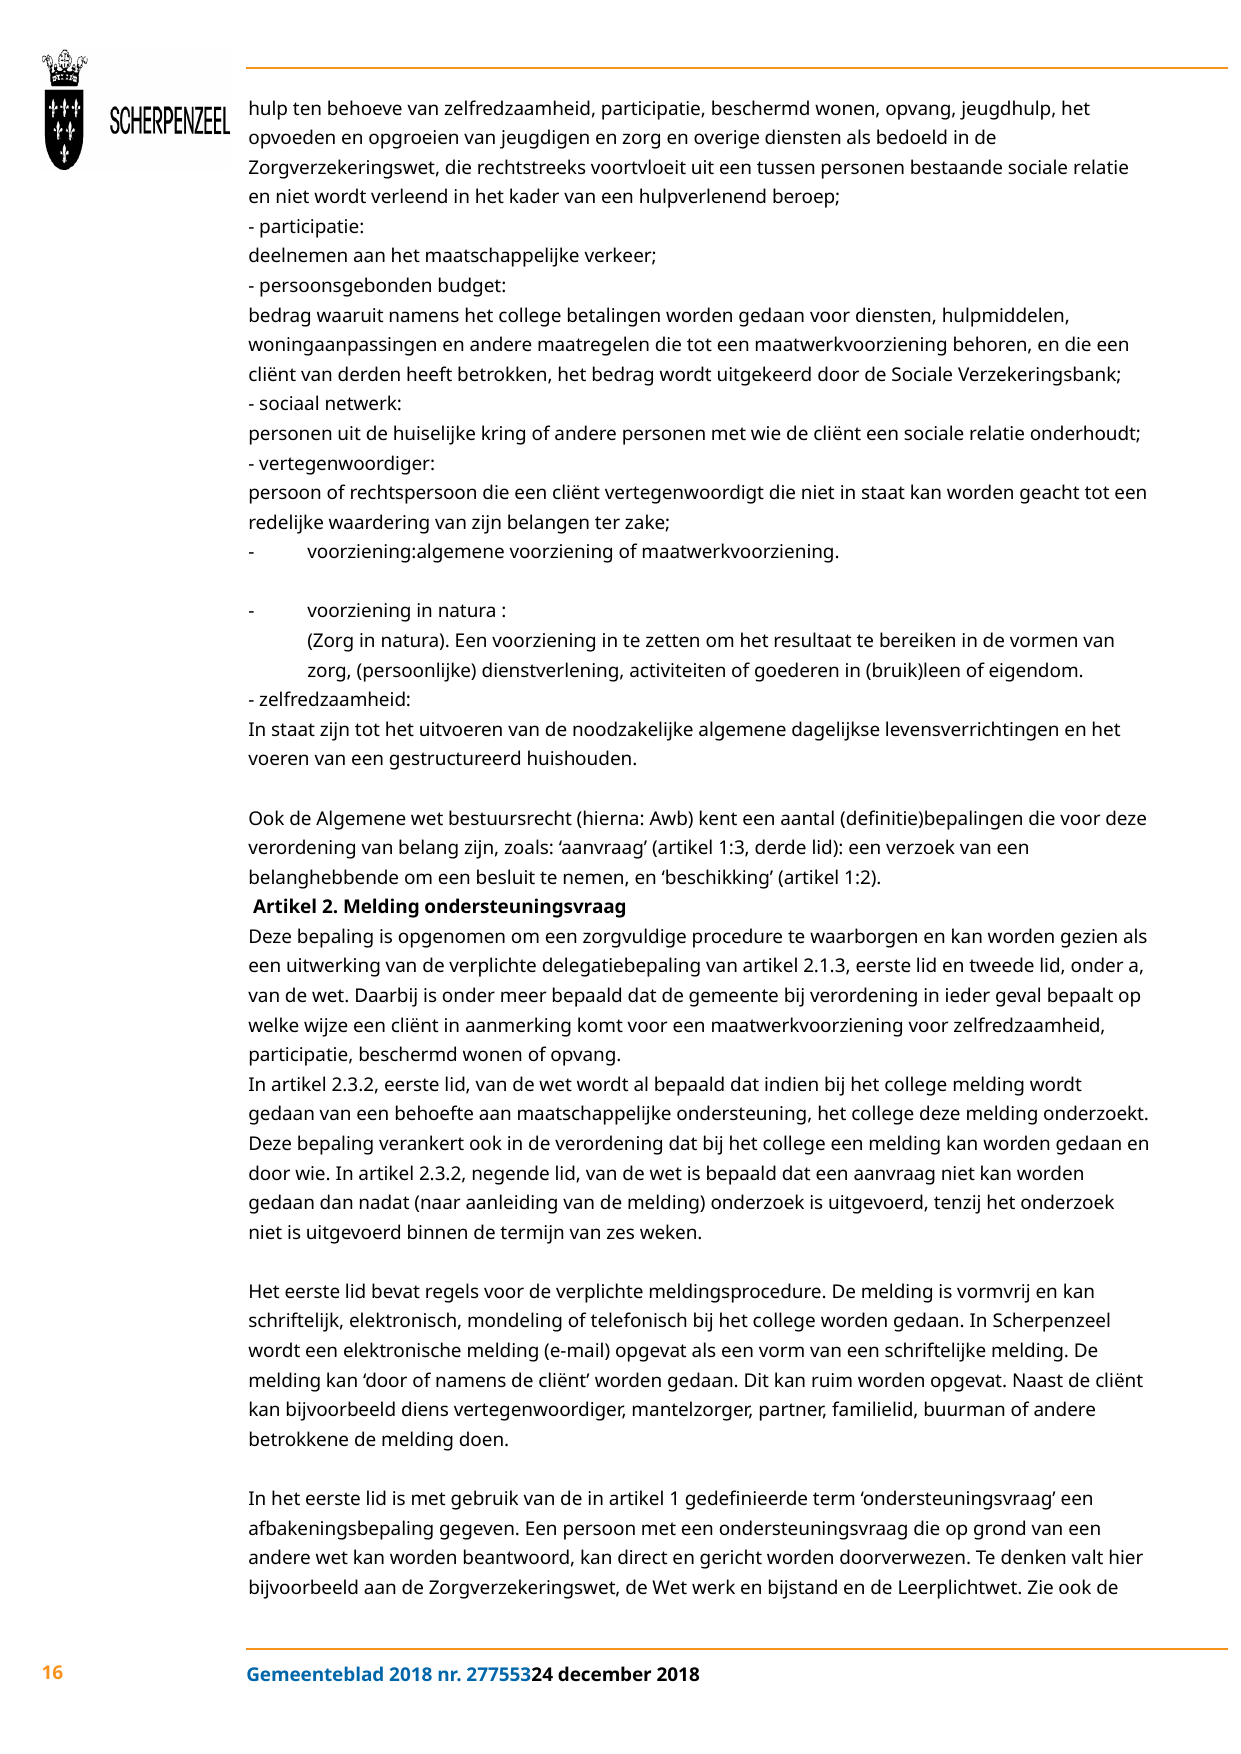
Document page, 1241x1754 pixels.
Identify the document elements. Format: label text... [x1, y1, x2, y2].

text Artikel 2. Melding ondersteuningsvraag [248, 893, 1152, 919]
text - vertegenwoordiger: [248, 450, 1152, 476]
text deelnemen aan het maatschappelijke verkeer; [248, 243, 1152, 268]
text - sociaal netwerk: [248, 391, 1152, 416]
text personen uit de huiselijke kring of andere personen met wie de cliënt een sociale relatie onderhoudt; [248, 420, 1152, 446]
list (Zorg in natura). Een voorziening in te zetten om het resultaat te bereiken in de vormen van zorg, (persoonlijke) dienstverlening, activiteiten of goederen in (bruik)leen of eigendom. [248, 627, 1152, 683]
text Deze bepaling is opgenomen om een zorgvuldige procedure te waarborgen en kan worden gezien als een uitwerking van de verplichte delegatiebepaling van artikel 2.1.3, eerste lid en tweede lid, onder a, van de wet. Daarbij is onder meer bepaald dat de gemeente bij verordening in ieder geval bepaalt op welke wijze een cliënt in aanmerking komt voor een maatwerkvoorziening voor zelfredzaamheid, participatie, beschermd wonen of opvang. [248, 923, 1152, 1067]
list voorziening:algemene voorziening of maatwerkvoorziening. [248, 538, 1152, 564]
text - participatie: [248, 213, 1152, 239]
text hulp ten behoeve van zelfredzaamheid, participatie, beschermd wonen, opvang, jeugdhulp, het opvoeden en opgroeien van jeugdigen en zorg en overige diensten als bedoeld in de Zorgverzekeringswet, die rechtstreeks voortvloeit uit een tussen personen bestaande sociale relatie en niet wordt verleend in het kader van een hulpverlenend beroep; [248, 95, 1152, 209]
list voorziening in natura : [248, 598, 1152, 623]
text In artikel 2.3.2, eerste lid, van de wet wordt al bepaald dat indien bij het college melding wordt gedaan van een behoefte aan maatschappelijke ondersteuning, het college deze melding onderzoekt. Deze bepaling verankert ook in de verordening dat bij het college een melding kan worden gedaan en door wie. In artikel 2.3.2, negende lid, van de wet is bepaald dat een aanvraag niet kan worden gedaan dan nadat (naar aanleiding van de melding) onderzoek is uitgevoerd, tenzij het onderzoek niet is uitgevoerd binnen de termijn van zes weken. [248, 1071, 1152, 1245]
text Ook de Algemene wet bestuursrecht (hierna: Awb) kent een aantal (definitie)bepalingen die voor deze verordening van belang zijn, zoals: ‘aanvraag’ (artikel 1:3, derde lid): een verzoek van een belanghebbende om een besluit te nemen, en ‘beschikking’ (artikel 1:2). [248, 805, 1152, 890]
text bedrag waaruit namens het college betalingen worden gedaan voor diensten, hulpmiddelen, woningaanpassingen en andere maatregelen die tot een maatwerkvoorziening behoren, en die een cliënt van derden heeft betrokken, het bedrag wordt uitgekeerd door de Sociale Verzekeringsbank; [248, 302, 1152, 387]
text - zelfredzaamheid: [248, 686, 1152, 712]
text persoon of rechtspersoon die een cliënt vertegenwoordigt die niet in staat kan worden geacht tot een redelijke waardering van zijn belangen ter zake; [248, 479, 1152, 535]
text - persoonsgebonden budget: [248, 272, 1152, 298]
text In staat zijn tot het uitvoeren van de noodzakelijke algemene dagelijkse levensverrichtingen en het voeren van een gestructureerd huishouden. [248, 716, 1152, 771]
picture [41, 47, 231, 172]
text In het eerste lid is met gebruik van de in artikel 1 gedefinieerde term ‘ondersteuningsvraag’ een afbakeningsbepaling gegeven. Een persoon met een ondersteuningsvraag die op grond van een andere wet kan worden beantwoord, kan direct en gericht worden doorverwezen. Te denken valt hier bijvoorbeeld aan de Zorgverzekeringswet, de Wet werk en bijstand en de Leerplichtwet. Zie ook de [248, 1485, 1152, 1600]
text Het eerste lid bevat regels voor de verplichte meldingsprocedure. De melding is vormvrij en kan schriftelijk, elektronisch, mondeling of telefonisch bij het college worden gedaan. In Scherpenzeel wordt een elektronische melding (e-mail) opgevat als een vorm van een schriftelijke melding. De melding kan ‘door of namens de cliënt’ worden gedaan. Dit kan ruim worden opgevat. Naast de cliënt kan bijvoorbeeld diens vertegenwoordiger, mantelzorger, partner, familielid, buurman of andere betrokkene de melding doen. [248, 1278, 1152, 1452]
